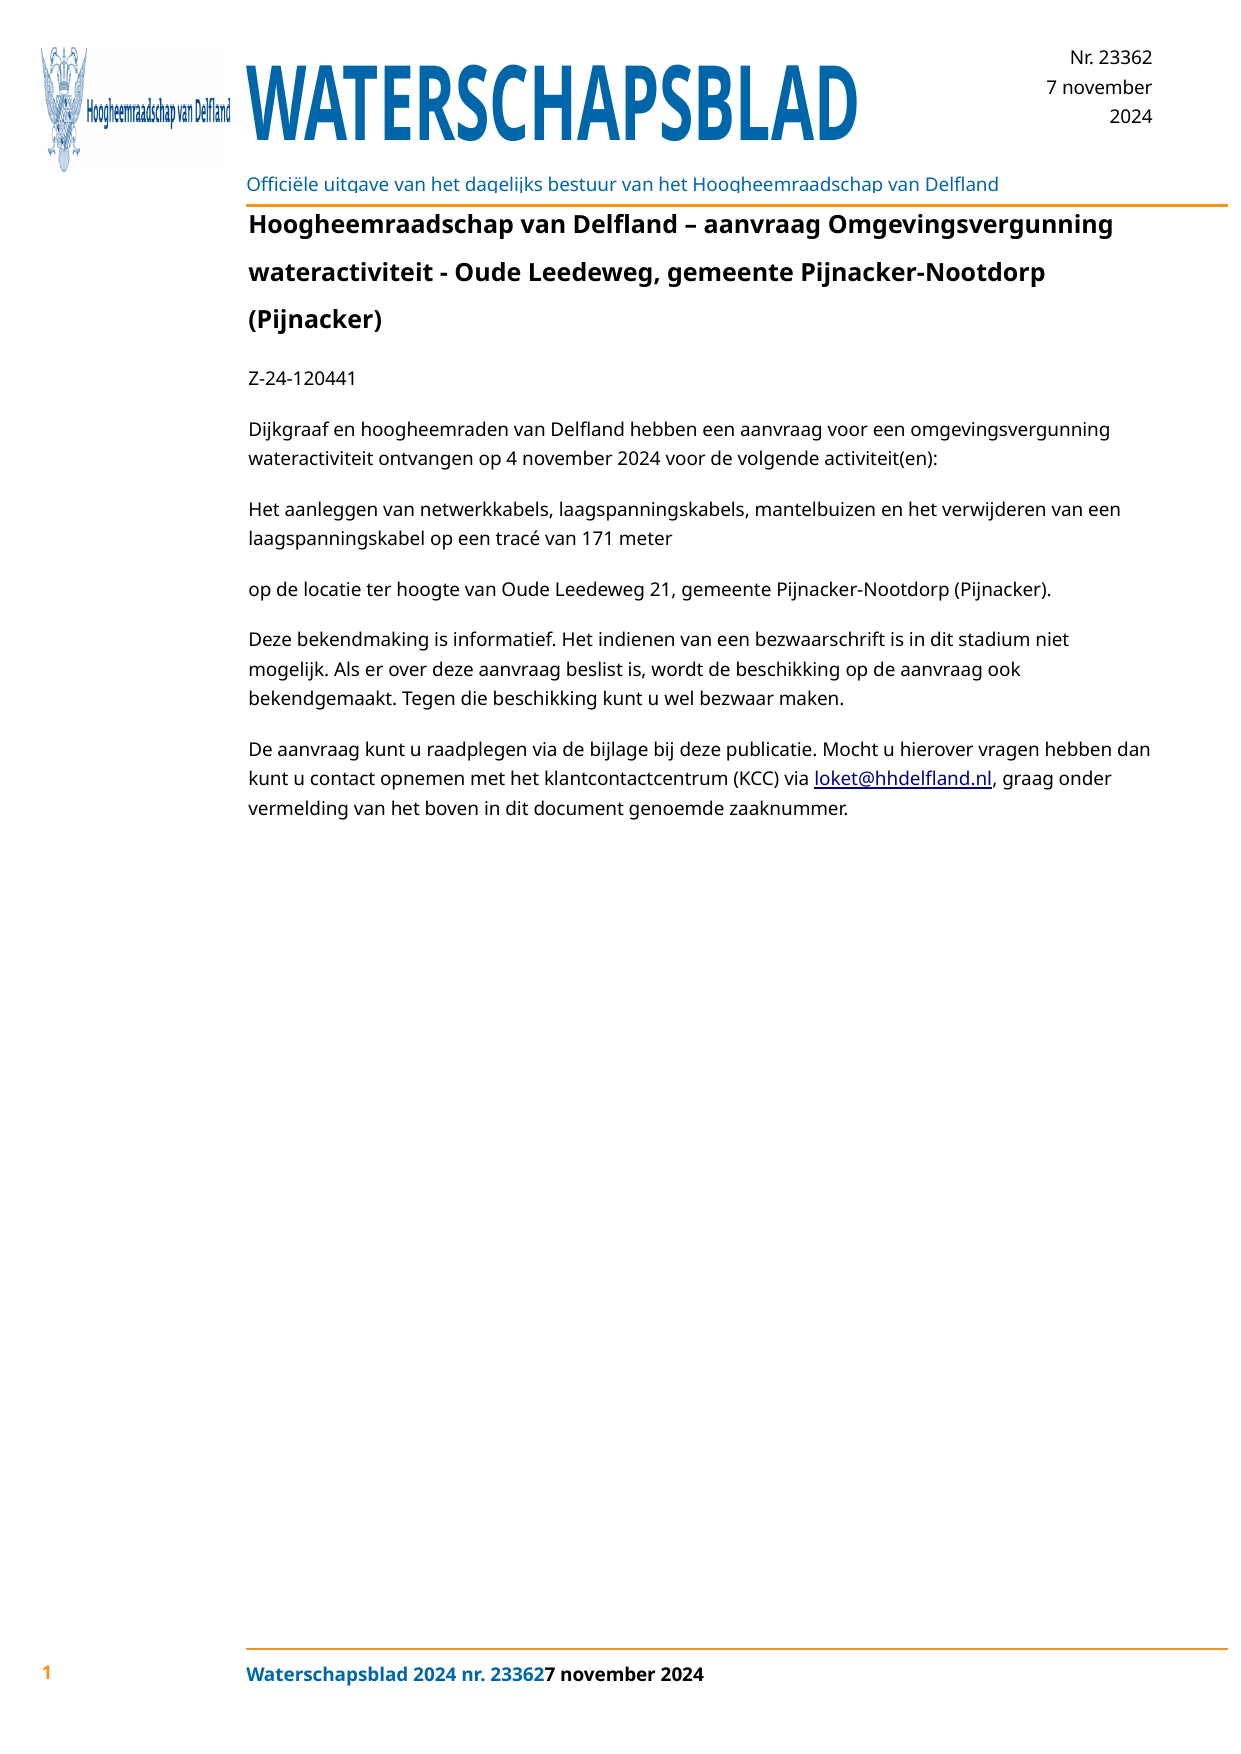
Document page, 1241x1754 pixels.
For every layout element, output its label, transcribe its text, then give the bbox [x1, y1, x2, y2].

text Z-24-120441 [248, 366, 1152, 391]
text Het aanleggen van netwerkkabels, laagspanningskabels, mantelbuizen en het verwijderen van een laagspanningskabel op een tracé van 171 meter [248, 496, 1152, 551]
text De aanvraag kunt u raadplegen via de bijlage bij deze publicatie. Mocht u hierover vragen hebben dan kunt u contact opnemen met het klantcontactcentrum (KCC) via loket@hhdelfland.nl, graag onder vermelding van het boven in dit document genoemde zaaknummer. [248, 736, 1152, 821]
text Deze bekendmaking is informatief. Het indienen van een bezwaarschrift is in dit stadium niet mogelijk. Als er over deze aanvraag beslist is, wordt de beschikking op de aanvraag ook bekendgemaakt. Tegen die beschikking kunt u wel bezwaar maken. [248, 626, 1152, 711]
text op de locatie ter hoogte van Oude Leedeweg 21, gemeente Pijnacker-Nootdorp (Pijnacker). [248, 576, 1152, 602]
text Hoogheemraadschap van Delfland – aanvraag Omgevingsvergunning wateractiviteit - Oude Leedeweg, gemeente Pijnacker-Nootdorp (Pijnacker) [248, 207, 1152, 336]
picture [41, 47, 231, 172]
text Dijkgraaf en hoogheemraden van Delfland hebben een aanvraag voor een omgevingsvergunning wateractiviteit ontvangen op 4 november 2024 voor de volgende activiteit(en): [248, 416, 1152, 471]
